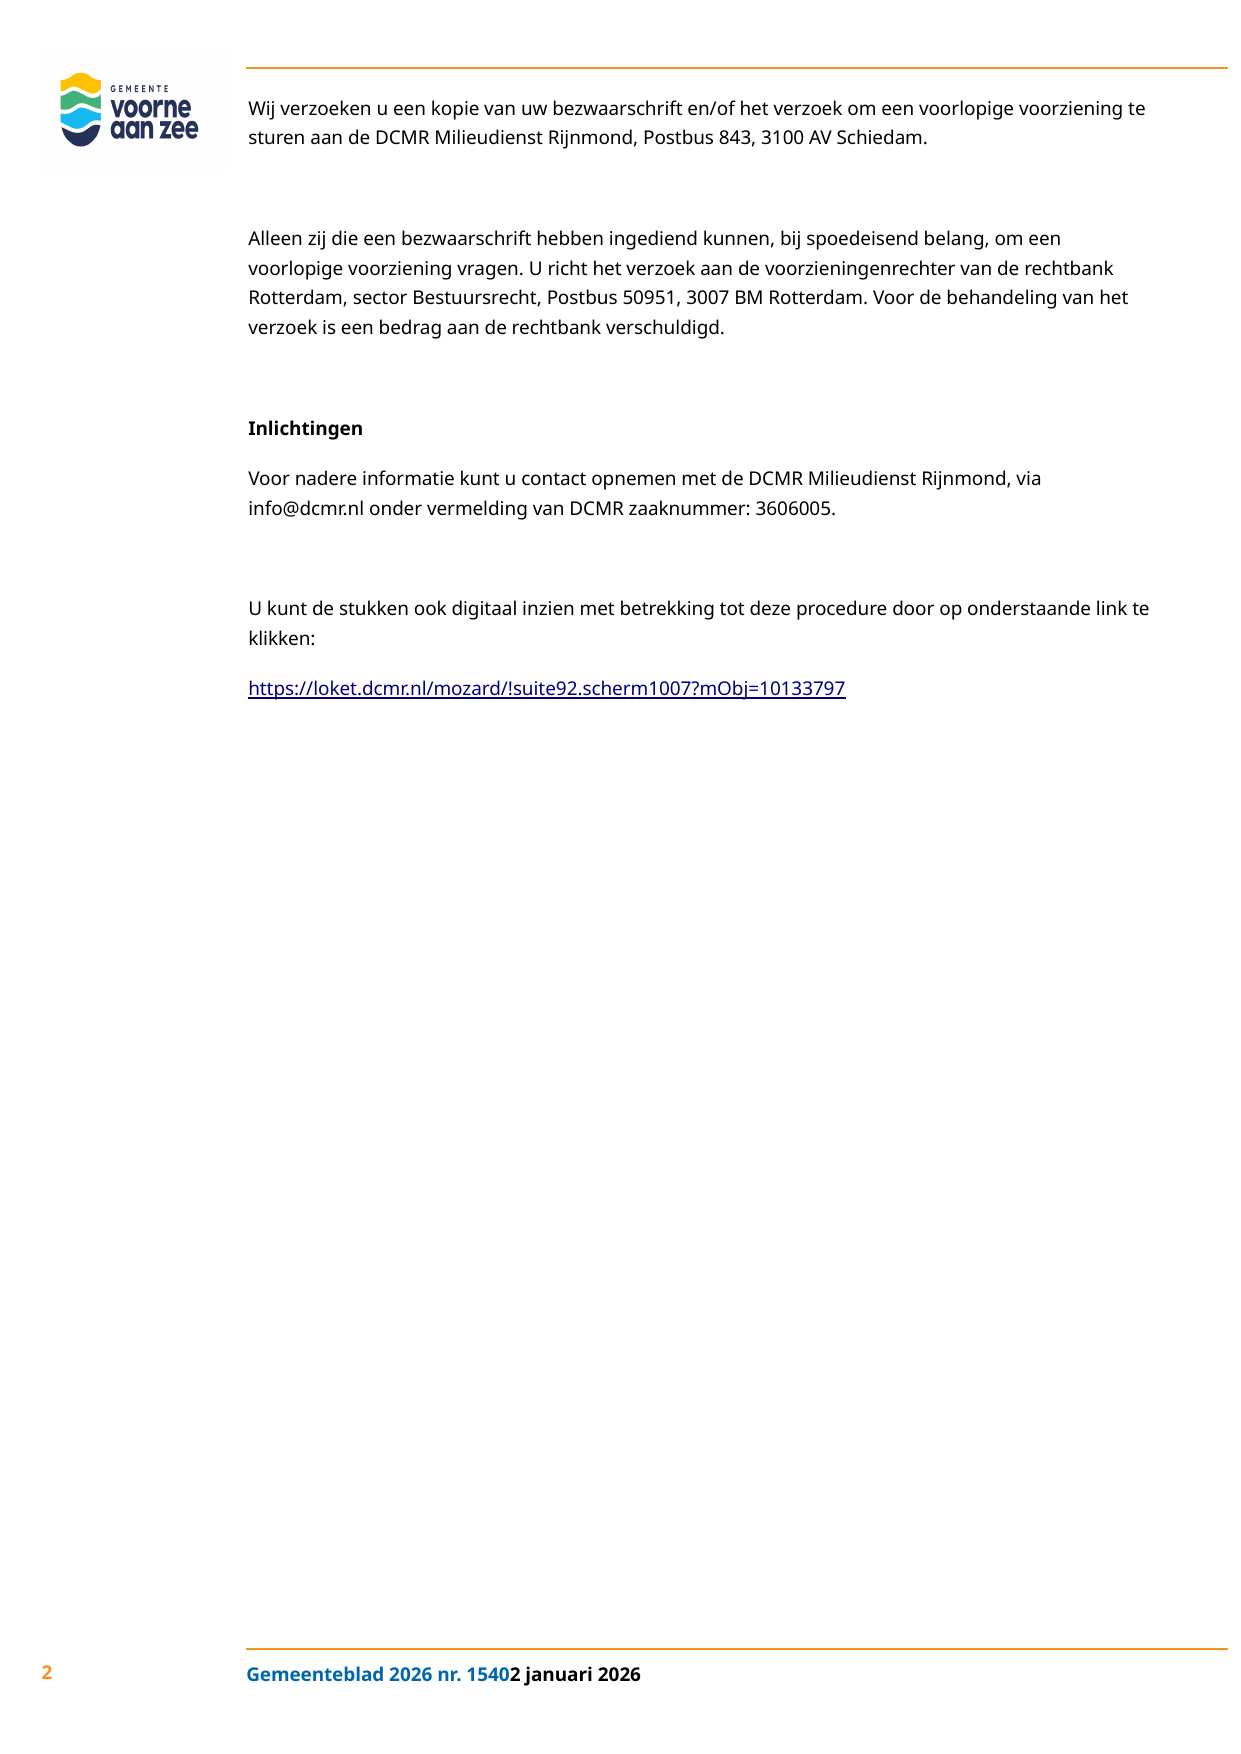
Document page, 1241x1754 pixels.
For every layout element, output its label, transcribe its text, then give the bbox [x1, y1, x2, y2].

text Wij verzoeken u een kopie van uw bezwaarschrift en/of het verzoek om een voorlopige voorziening te sturen aan de DCMR Milieudienst Rijnmond, Postbus 843, 3100 AV Schiedam. [248, 95, 1152, 150]
text Voor nadere informatie kunt u contact opnemen met de DCMR Milieudienst Rijnmond, via info@dcmr.nl onder vermelding van DCMR zaaknummer: 3606005. [248, 465, 1152, 521]
text Alleen zij die een bezwaarschrift hebben ingediend kunnen, bij spoedeisend belang, om een voorlopige voorziening vragen. U richt het verzoek aan de voorzieningenrechter van de rechtbank Rotterdam, sector Bestuursrecht, Postbus 50951, 3007 BM Rotterdam. Voor de behandeling van het verzoek is een bedrag aan de rechtbank verschuldigd. [248, 225, 1152, 340]
picture [41, 47, 231, 172]
text Inlichtingen [248, 415, 1152, 441]
text https://loket.dcmr.nl/mozard/!suite92.scherm1007?mObj=10133797 [248, 676, 1152, 701]
text U kunt de stukken ook digitaal inzien met betrekking tot deze procedure door op onderstaande link te klikken: [248, 596, 1152, 651]
